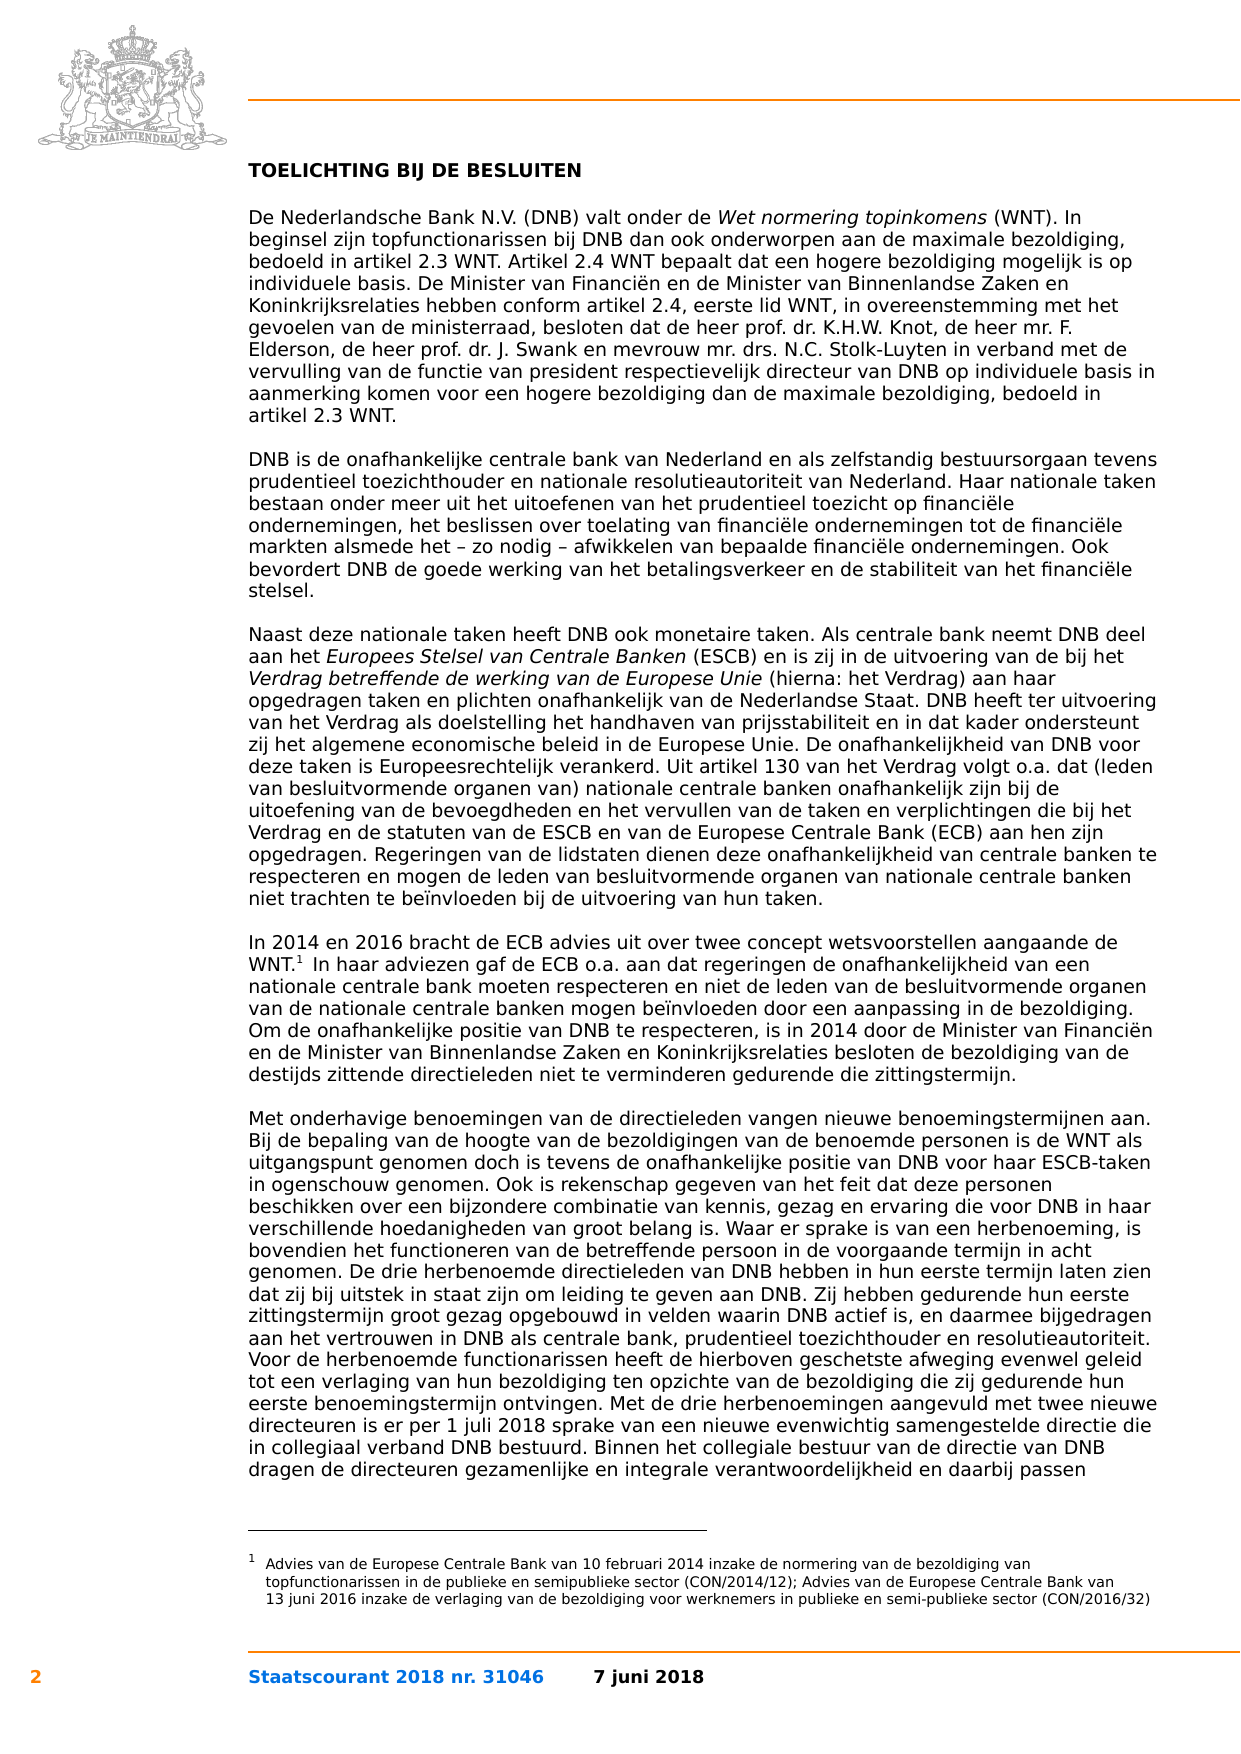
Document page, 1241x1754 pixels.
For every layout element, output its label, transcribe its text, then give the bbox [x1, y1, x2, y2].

text In 2014 en 2016 bracht de ECB advies uit over twee concept wetsvoorstellen aangaande de WNT. In haar adviezen gaf de ECB o.a. aan dat regeringen de onafhankelijkheid van een nationale centrale bank moeten respecteren en niet de leden van de besluitvormende organen van de nationale centrale banken mogen beïnvloeden door een aanpassing in de bezoldiging. Om de onafhankelijke positie van DNB te respecteren, is in 2014 door de Minister van Financiën en de Minister van Binnenlandse Zaken en Koninkrijksrelaties besloten de bezoldiging van de destijds zittende directieleden niet te verminderen gedurende die zittingstermijn. [248, 932, 1163, 1086]
text Naast deze nationale taken heeft DNB ook monetaire taken. Als centrale bank neemt DNB deel aan het Europees Stelsel van Centrale Banken (ESCB) en is zij in de uitvoering van de bij het Verdrag betreffende de werking van de Europese Unie (hierna: het Verdrag) aan haar opgedragen taken en plichten onafhankelijk van de Nederlandse Staat. DNB heeft ter uitvoering van het Verdrag als doelstelling het handhaven van prijsstabiliteit en in dat kader ondersteunt zij het algemene economische beleid in de Europese Unie. De onafhankelijkheid van DNB voor deze taken is Europeesrechtelijk verankerd. Uit artikel 130 van het Verdrag volgt o.a. dat (leden van besluitvormende organen van) nationale centrale banken onafhankelijk zijn bij de uitoefening van de bevoegdheden en het vervullen van de taken en verplichtingen die bij het Verdrag en de statuten van de ESCB en van de Europese Centrale Bank (ECB) aan hen zijn opgedragen. Regeringen van de lidstaten dienen deze onafhankelijkheid van centrale banken te respecteren en mogen de leden van besluitvormende organen van nationale centrale banken niet trachten te beïnvloeden bij de uitvoering van hun taken. [248, 624, 1163, 910]
text De Nederlandsche Bank N.V. (DNB) valt onder de Wet normering topinkomens (WNT). In beginsel zijn topfunctionarissen bij DNB dan ook onderworpen aan de maximale bezoldiging, bedoeld in artikel 2.3 WNT. Artikel 2.4 WNT bepaalt dat een hogere bezoldiging mogelijk is op individuele basis. De Minister van Financiën en de Minister van Binnenlandse Zaken en Koninkrijksrelaties hebben conform artikel 2.4, eerste lid WNT, in overeenstemming met het gevoelen van de ministerraad, besloten dat de heer prof. dr. K.H.W. Knot, de heer mr. F. Elderson, de heer prof. dr. J. Swank en mevrouw mr. drs. N.C. Stolk-Luyten in verband met de vervulling van de functie van president respectievelijk directeur van DNB op individuele basis in aanmerking komen voor een hogere bezoldiging dan de maximale bezoldiging, bedoeld in artikel 2.3 WNT. [248, 207, 1163, 427]
text Met onderhavige benoemingen van de directieleden vangen nieuwe benoemingstermijnen aan. Bij de bepaling van de hoogte van de bezoldigingen van de benoemde personen is de WNT als uitgangspunt genomen doch is tevens de onafhankelijke positie van DNB voor haar ESCB-taken in ogenschouw genomen. Ook is rekenschap gegeven van het feit dat deze personen beschikken over een bijzondere combinatie van kennis, gezag en ervaring die voor DNB in haar verschillende hoedanigheden van groot belang is. Waar er sprake is van een herbenoeming, is bovendien het functioneren van de betreffende persoon in de voorgaande termijn in acht genomen. De drie herbenoemde directieleden van DNB hebben in hun eerste termijn laten zien dat zij bij uitstek in staat zijn om leiding te geven aan DNB. Zij hebben gedurende hun eerste zittingstermijn groot gezag opgebouwd in velden waarin DNB actief is, en daarmee bijgedragen aan het vertrouwen in DNB als centrale bank, prudentieel toezichthouder en resolutieautoriteit. Voor de herbenoemde functionarissen heeft de hierboven geschetste afweging evenwel geleid tot een verlaging van hun bezoldiging ten opzichte van de bezoldiging die zij gedurende hun eerste benoemingstermijn ontvingen. Met de drie herbenoemingen aangevuld met twee nieuwe directeuren is er per 1 juli 2018 sprake van een nieuwe evenwichtig samengestelde directie die in collegiaal verband DNB bestuurd. Binnen het collegiale bestuur van de directie van DNB dragen de directeuren gezamenlijke en integrale verantwoordelijkheid en daarbij passen [248, 1108, 1163, 1481]
text DNB is de onafhankelijke centrale bank van Nederland en als zelfstandig bestuursorgaan tevens prudentieel toezichthouder en nationale resolutieautoriteit van Nederland. Haar nationale taken bestaan onder meer uit het uitoefenen van het prudentieel toezicht op financiële ondernemingen, het beslissen over toelating van financiële ondernemingen tot de financiële markten alsmede het – zo nodig – afwikkelen van bepaalde financiële ondernemingen. Ook bevordert DNB de goede werking van het betalingsverkeer en de stabiliteit van het financiële stelsel. [248, 448, 1163, 602]
subtitle TOELICHTING BIJ DE BESLUITEN [248, 160, 1163, 182]
picture [38, 25, 227, 150]
text Advies van de Europese Centrale Bank van 10 februari 2014 inzake de normering van de bezoldiging van topfunctionarissen in de publieke en semipublieke sector (CON/2014/12); Advies van de Europese Centrale Bank van 13 juni 2016 inzake de verlaging van de bezoldiging voor werknemers in publieke en semi-publieke sector (CON/2016/32) [248, 1552, 1163, 1608]
